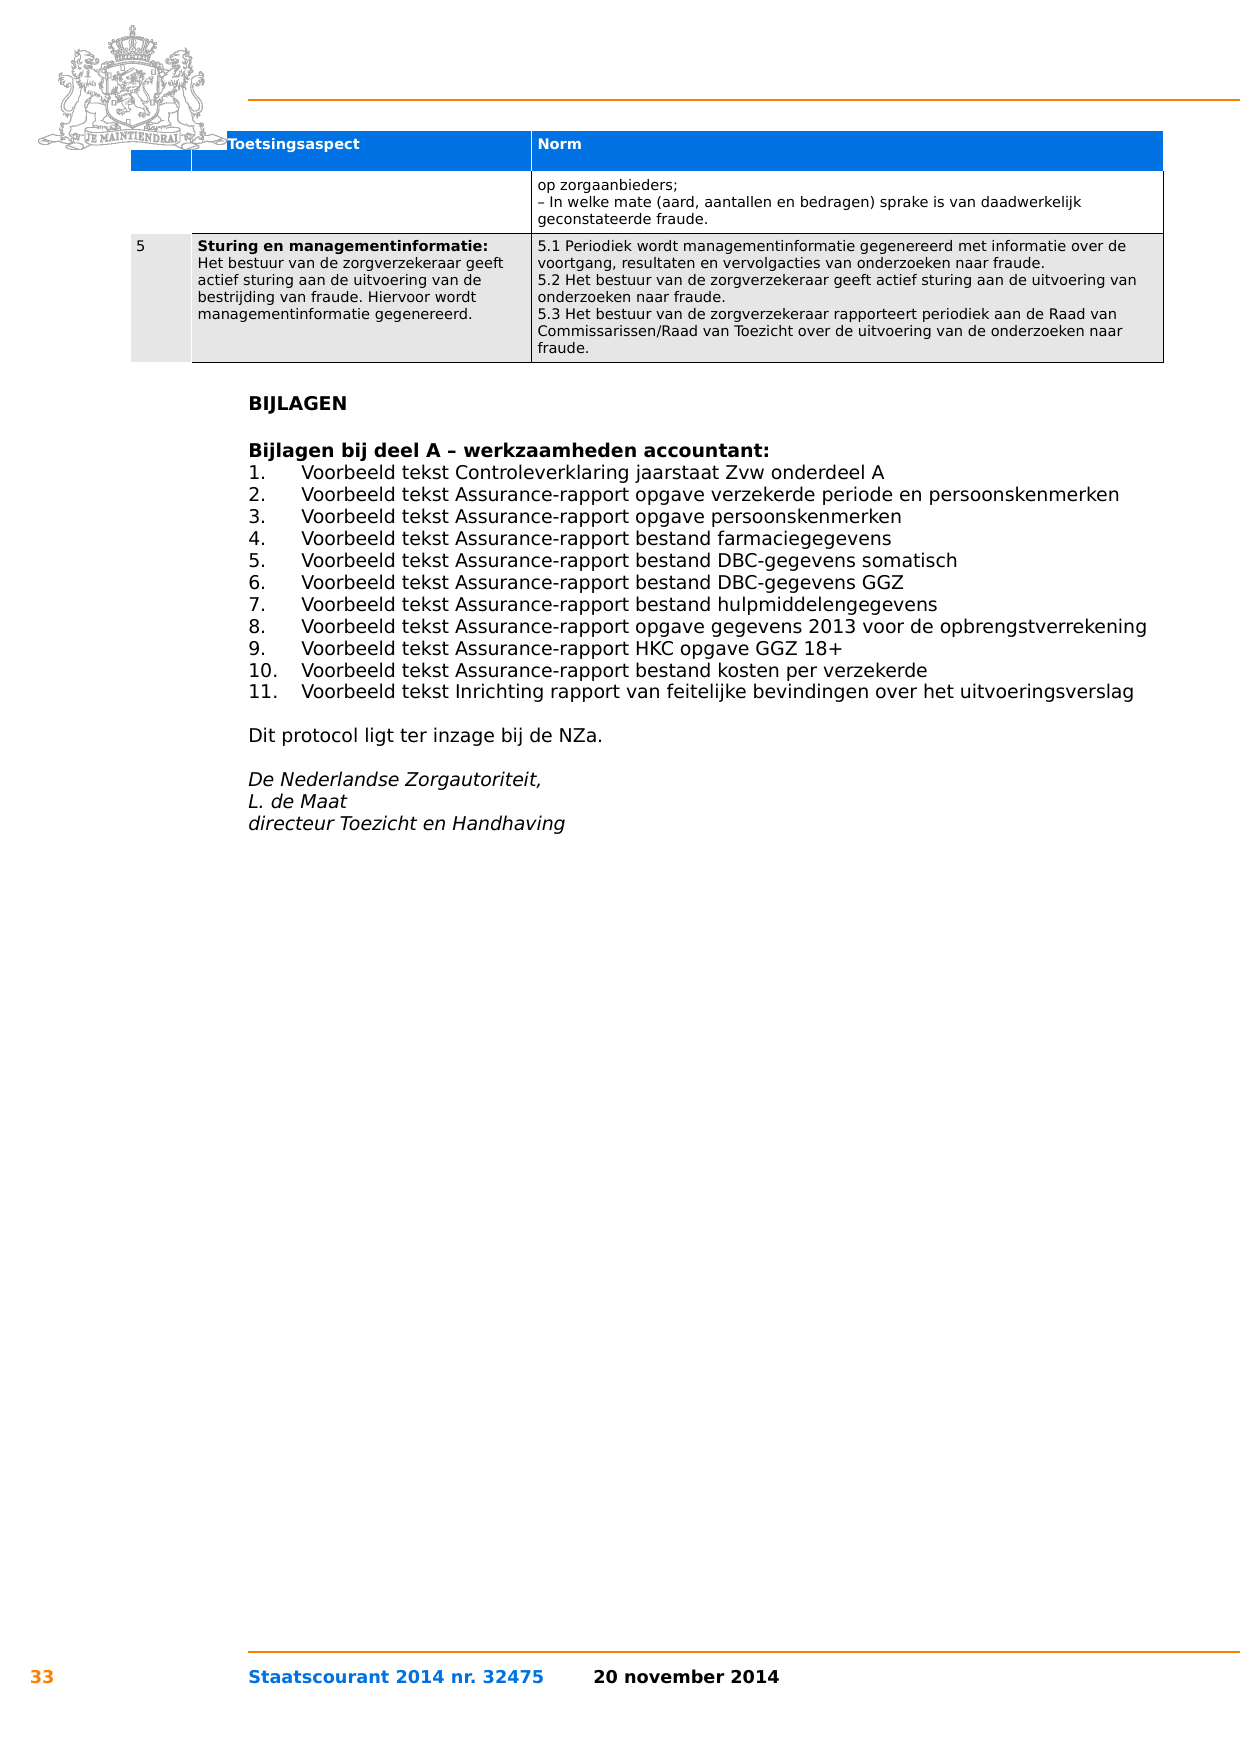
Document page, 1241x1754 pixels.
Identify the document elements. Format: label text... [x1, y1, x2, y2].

text 5. Voorbeeld tekst Assurance-rapport bestand DBC-gegevens somatisch [248, 549, 1163, 572]
text Bijlagen bij deel A – werkzaamheden accountant: [248, 440, 1163, 462]
text 2. Voorbeeld tekst Assurance-rapport opgave verzekerde periode en persoonskenmerken [248, 484, 1163, 506]
text 8. Voorbeeld tekst Assurance-rapport opgave gegevens 2013 voor de opbrengstverrekening [248, 616, 1163, 637]
subtitle BIJLAGEN [248, 393, 1163, 415]
text 3. Voorbeeld tekst Assurance-rapport opgave persoonskenmerken [248, 506, 1163, 528]
text 4. Voorbeeld tekst Assurance-rapport bestand farmaciegegevens [248, 528, 1163, 549]
table_header Norm [532, 131, 1163, 171]
picture [38, 25, 227, 150]
text 6. Voorbeeld tekst Assurance-rapport bestand DBC-gegevens GGZ [248, 572, 1163, 593]
table_cell Sturing en managementinformatie: Het bestuur van de zorgverzekeraar geeft actief sturing aan de uitvoering van de bestrijding van fraude. Hiervoor wordt managementinformatie gegenereerd. [192, 234, 531, 362]
table_cell [131, 172, 191, 232]
table_header Toetsingsaspect [192, 131, 531, 171]
text Dit protocol ligt ter inzage bij de NZa. [248, 725, 1163, 747]
text 11. Voorbeeld tekst Inrichting rapport van feitelijke bevindingen over het uitvoeringsverslag [248, 681, 1163, 703]
text 9. Voorbeeld tekst Assurance-rapport HKC opgave GGZ 18+ [248, 637, 1163, 659]
table_cell op zorgaanbieders; – In welke mate (aard, aantallen en bedragen) sprake is van daadwerkelijk geconstateerde fraude. [532, 172, 1163, 232]
text 1. Voorbeeld tekst Controleverklaring jaarstaat Zvw onderdeel A [248, 462, 1163, 484]
text 10. Voorbeeld tekst Assurance-rapport bestand kosten per verzekerde [248, 659, 1163, 681]
table_cell 5.1 Periodiek wordt managementinformatie gegenereerd met informatie over de voortgang, resultaten en vervolgacties van onderzoeken naar fraude. 5.2 Het bestuur van de zorgverzekeraar geeft actief sturing aan de uitvoering van onderzoeken naar fraude. 5.3 Het bestuur van de zorgverzekeraar rapporteert periodiek aan de Raad van Commissarissen/Raad van Toezicht over de uitvoering van de onderzoeken naar fraude. [532, 234, 1163, 362]
text 7. Voorbeeld tekst Assurance-rapport bestand hulpmiddelengegevens [248, 593, 1163, 616]
table_cell [192, 172, 531, 232]
table_header [131, 150, 191, 171]
table_cell 5 [131, 234, 191, 362]
text De Nederlandse Zorgautoriteit, L. de Maat directeur Toezicht en Handhaving [248, 769, 1163, 835]
